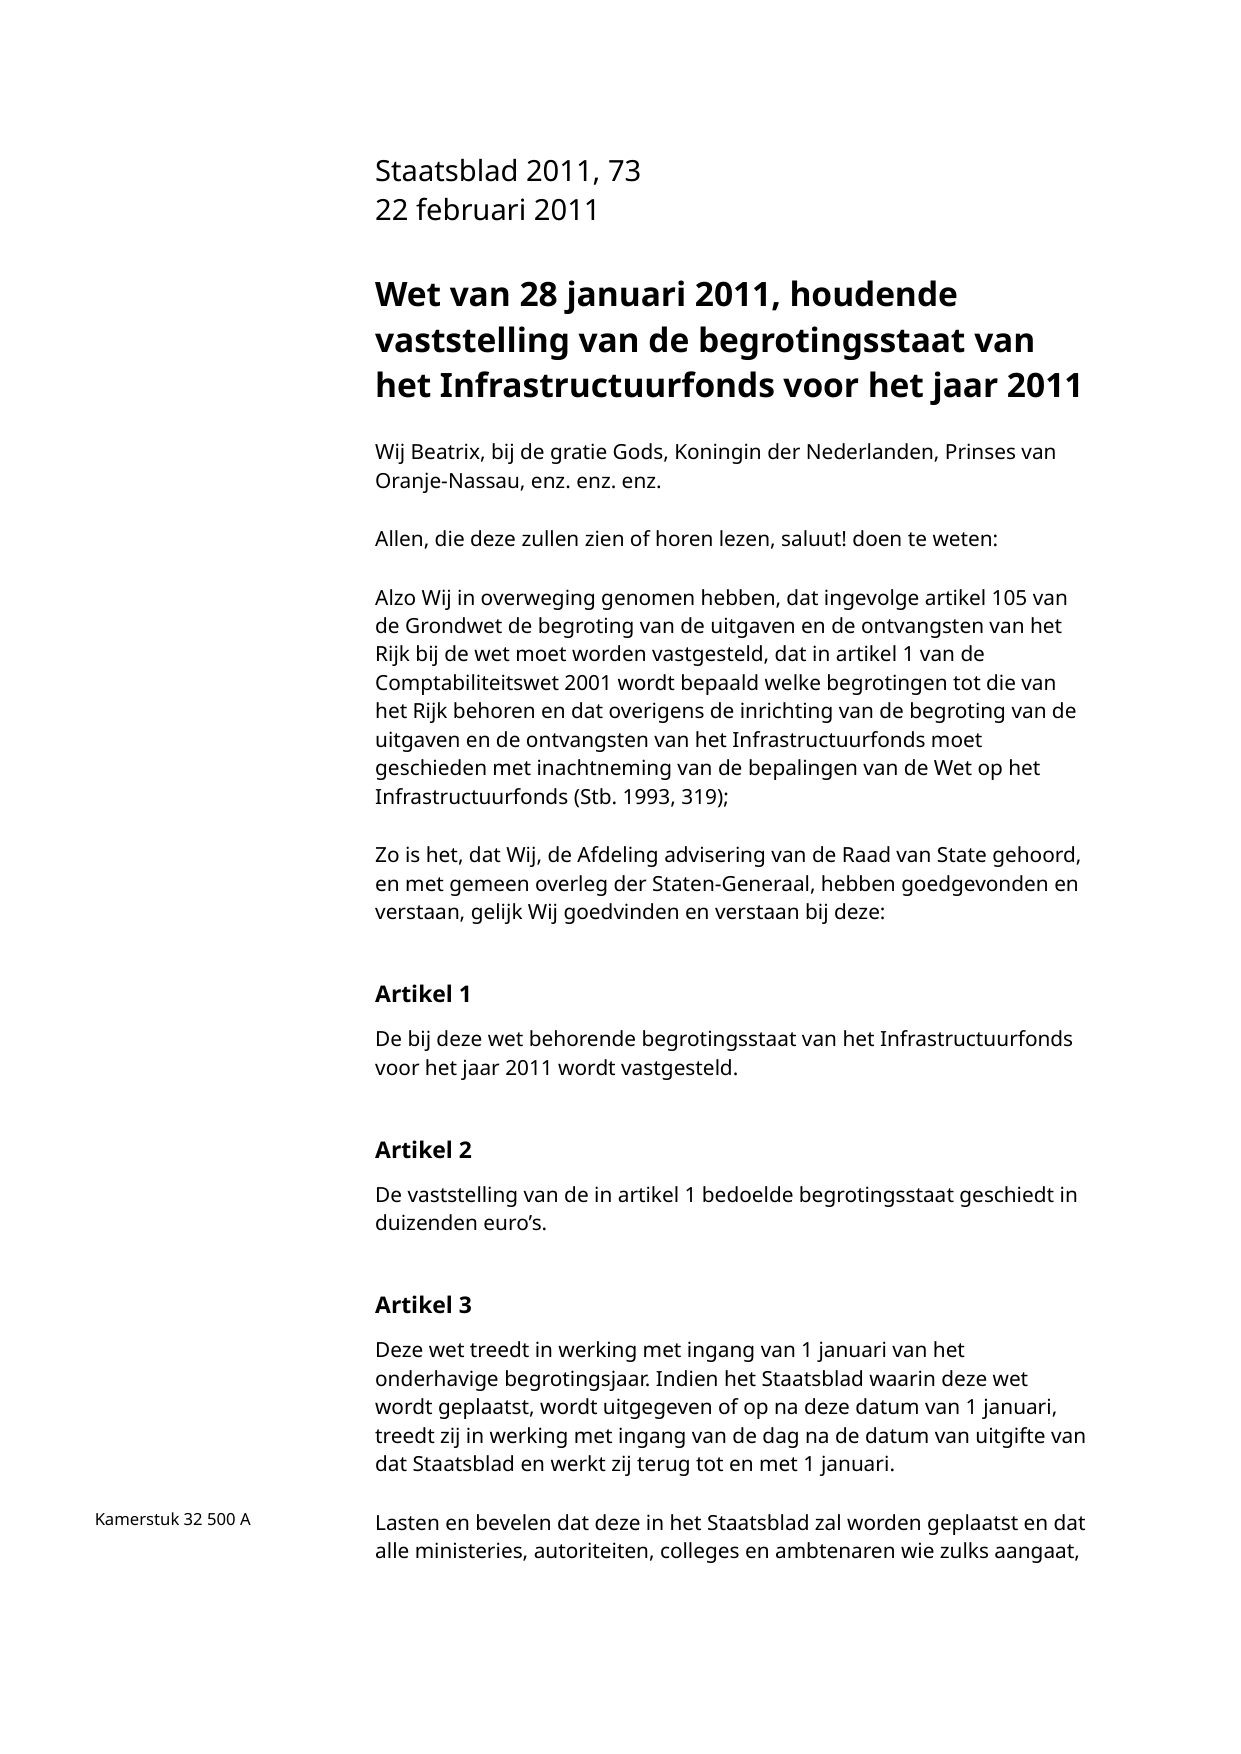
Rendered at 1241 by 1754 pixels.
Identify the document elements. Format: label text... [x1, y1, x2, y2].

subtitle Artikel 1 [375, 978, 1090, 1009]
text De vaststelling van de in artikel 1 bedoelde begrotingsstaat geschiedt in duizenden euro’s. [375, 1180, 1090, 1237]
text Lasten en bevelen dat deze in het Staatsblad zal worden geplaatst en dat alle ministeries, autoriteiten, colleges en ambtenaren wie zulks aangaat, [375, 1508, 1090, 1564]
subtitle Artikel 2 [375, 1134, 1090, 1165]
subtitle Wet van 28 januari 2011, houdende vaststelling van de begrotingsstaat van het Infrastructuurfonds voor het jaar 2011 [375, 271, 1090, 407]
text Wij Beatrix, bij de gratie Gods, Koningin der Nederlanden, Prinses van Oranje-Nassau, enz. enz. enz. [375, 437, 1090, 494]
text Kamerstuk 32 500 A [94, 1508, 328, 1530]
text Alzo Wij in overweging genomen hebben, dat ingevolge artikel 105 van de Grondwet de begroting van de uitgaven en de ontvangsten van het Rijk bij de wet moet worden vastgesteld, dat in artikel 1 van de Comptabiliteitswet 2001 wordt bepaald welke begrotingen tot die van het Rijk behoren en dat overigens de inrichting van de begroting van de uitgaven en de ontvangsten van het Infrastructuurfonds moet geschieden met inachtneming van de bepalingen van de Wet op het Infrastructuurfonds (Stb. 1993, 319); [375, 583, 1090, 810]
text Deze wet treedt in werking met ingang van 1 januari van het onderhavige begrotingsjaar. Indien het Staatsblad waarin deze wet wordt geplaatst, wordt uitgegeven of op na deze datum van 1 januari, treedt zij in werking met ingang van de dag na de datum van uitgifte van dat Staatsblad en werkt zij terug tot en met 1 januari. [375, 1336, 1090, 1478]
subtitle Artikel 3 [375, 1289, 1090, 1321]
text Allen, die deze zullen zien of horen lezen, saluut! doen te weten: [375, 524, 1090, 553]
text De bij deze wet behorende begrotingsstaat van het Infrastructuurfonds voor het jaar 2011 wordt vastgesteld. [375, 1024, 1090, 1081]
text Zo is het, dat Wij, de Afdeling advisering van de Raad van State gehoord, en met gemeen overleg der Staten-Generaal, hebben goedgevonden en verstaan, gelijk Wij goedvinden en verstaan bij deze: [375, 840, 1090, 926]
text Staatsblad 2011, 73 [375, 150, 1090, 190]
text 22 februari 2011 [375, 190, 1090, 229]
